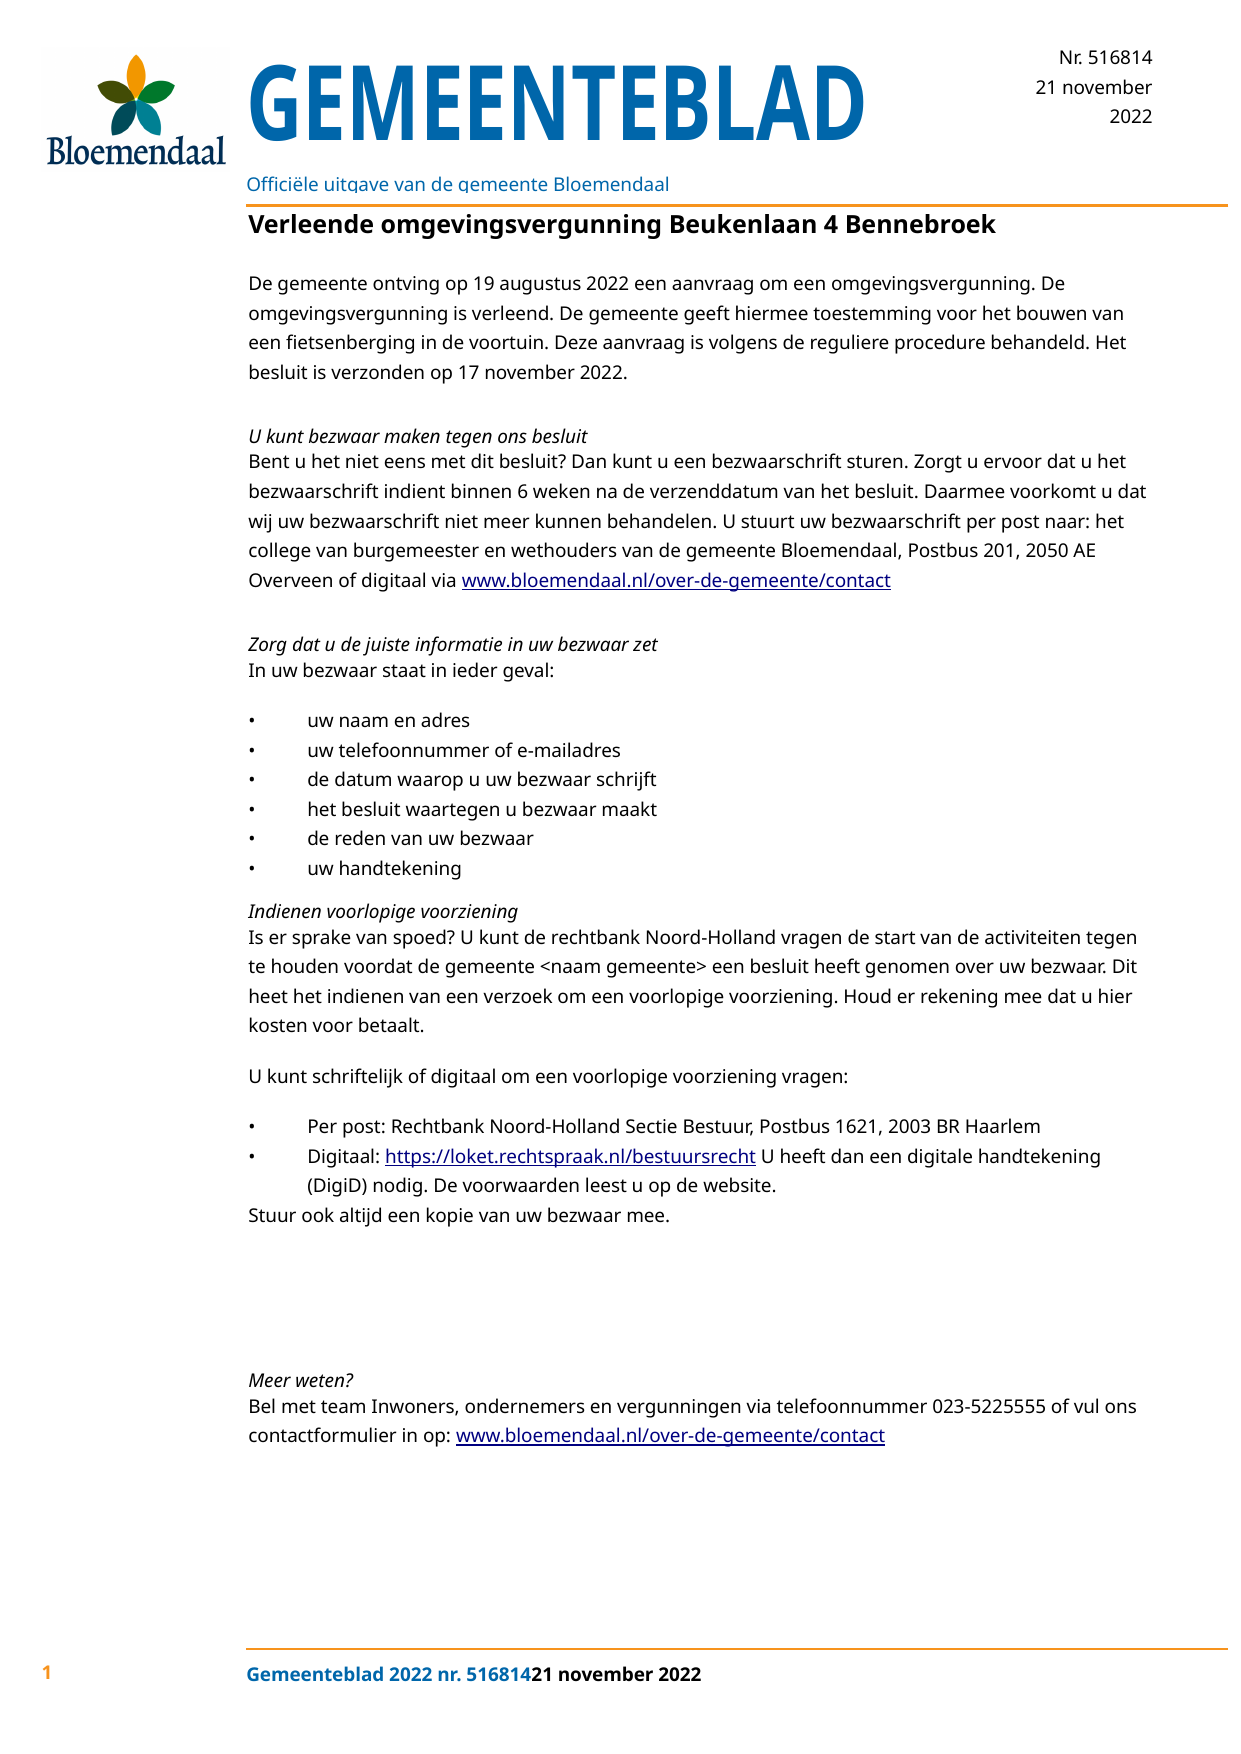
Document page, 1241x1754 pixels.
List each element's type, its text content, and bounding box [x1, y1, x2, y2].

text Verleende omgevingsvergunning Beukenlaan 4 Bennebroek [248, 207, 1152, 241]
text Is er sprake van spoed? U kunt de rechtbank Noord-Holland vragen de start van de activiteiten tegen te houden voordat de gemeente <naam gemeente> een besluit heeft genomen over uw bezwaar. Dit heet het indienen van een verzoek om een voorlopige voorziening. Houd er rekening mee dat u hier kosten voor betaalt. [248, 924, 1152, 1038]
list uw telefoonnummer of e-mailadres [248, 737, 1152, 762]
list het besluit waartegen u bezwaar maakt [248, 796, 1152, 822]
text De gemeente ontving op 19 augustus 2022 een aanvraag om een omgevingsvergunning. De omgevingsvergunning is verleend. De gemeente geeft hiermee toestemming voor het bouwen van een fietsenberging in de voortuin. Deze aanvraag is volgens de reguliere procedure behandeld. Het besluit is verzonden op 17 november 2022. [248, 270, 1152, 385]
list uw naam en adres [248, 707, 1152, 733]
list de datum waarop u uw bezwaar schrijft [248, 766, 1152, 792]
list Per post: Rechtbank Noord-Holland Sectie Bestuur, Postbus 1621, 2003 BR Haarlem [248, 1113, 1152, 1139]
list Digitaal: https://loket.rechtspraak.nl/bestuursrecht U heeft dan een digitale handtekening (DigiD) nodig. De voorwaarden leest u op de website. [248, 1143, 1152, 1198]
list de reden van uw bezwaar [248, 826, 1152, 851]
picture [41, 47, 231, 172]
text Stuur ook altijd een kopie van uw bezwaar mee. [248, 1202, 1152, 1228]
text In uw bezwaar staat in ieder geval: [248, 657, 1152, 682]
text Meer weten? [248, 1367, 1152, 1393]
text Zorg dat u de juiste informatie in uw bezwaar zet [248, 631, 1152, 657]
list uw handtekening [248, 855, 1152, 881]
text U kunt bezwaar maken tegen ons besluit [248, 423, 1152, 449]
text Bent u het niet eens met dit besluit? Dan kunt u een bezwaarschrift sturen. Zorgt u ervoor dat u het bezwaarschrift indient binnen 6 weken na de verzenddatum van het besluit. Daarmee voorkomt u dat wij uw bezwaarschrift niet meer kunnen behandelen. U stuurt uw bezwaarschrift per post naar: het college van burgemeester en wethouders van de gemeente Bloemendaal, Postbus 201, 2050 AE Overveen of digitaal via www.bloemendaal.nl/over-de-gemeente/contact [248, 449, 1152, 593]
text Bel met team Inwoners, ondernemers en vergunningen via telefoonnummer 023-5225555 of vul ons contactformulier in op: www.bloemendaal.nl/over-de-gemeente/contact [248, 1393, 1152, 1448]
text U kunt schriftelijk of digitaal om een voorlopige voorziening vragen: [248, 1063, 1152, 1089]
text Indienen voorlopige voorziening [248, 898, 1152, 924]
